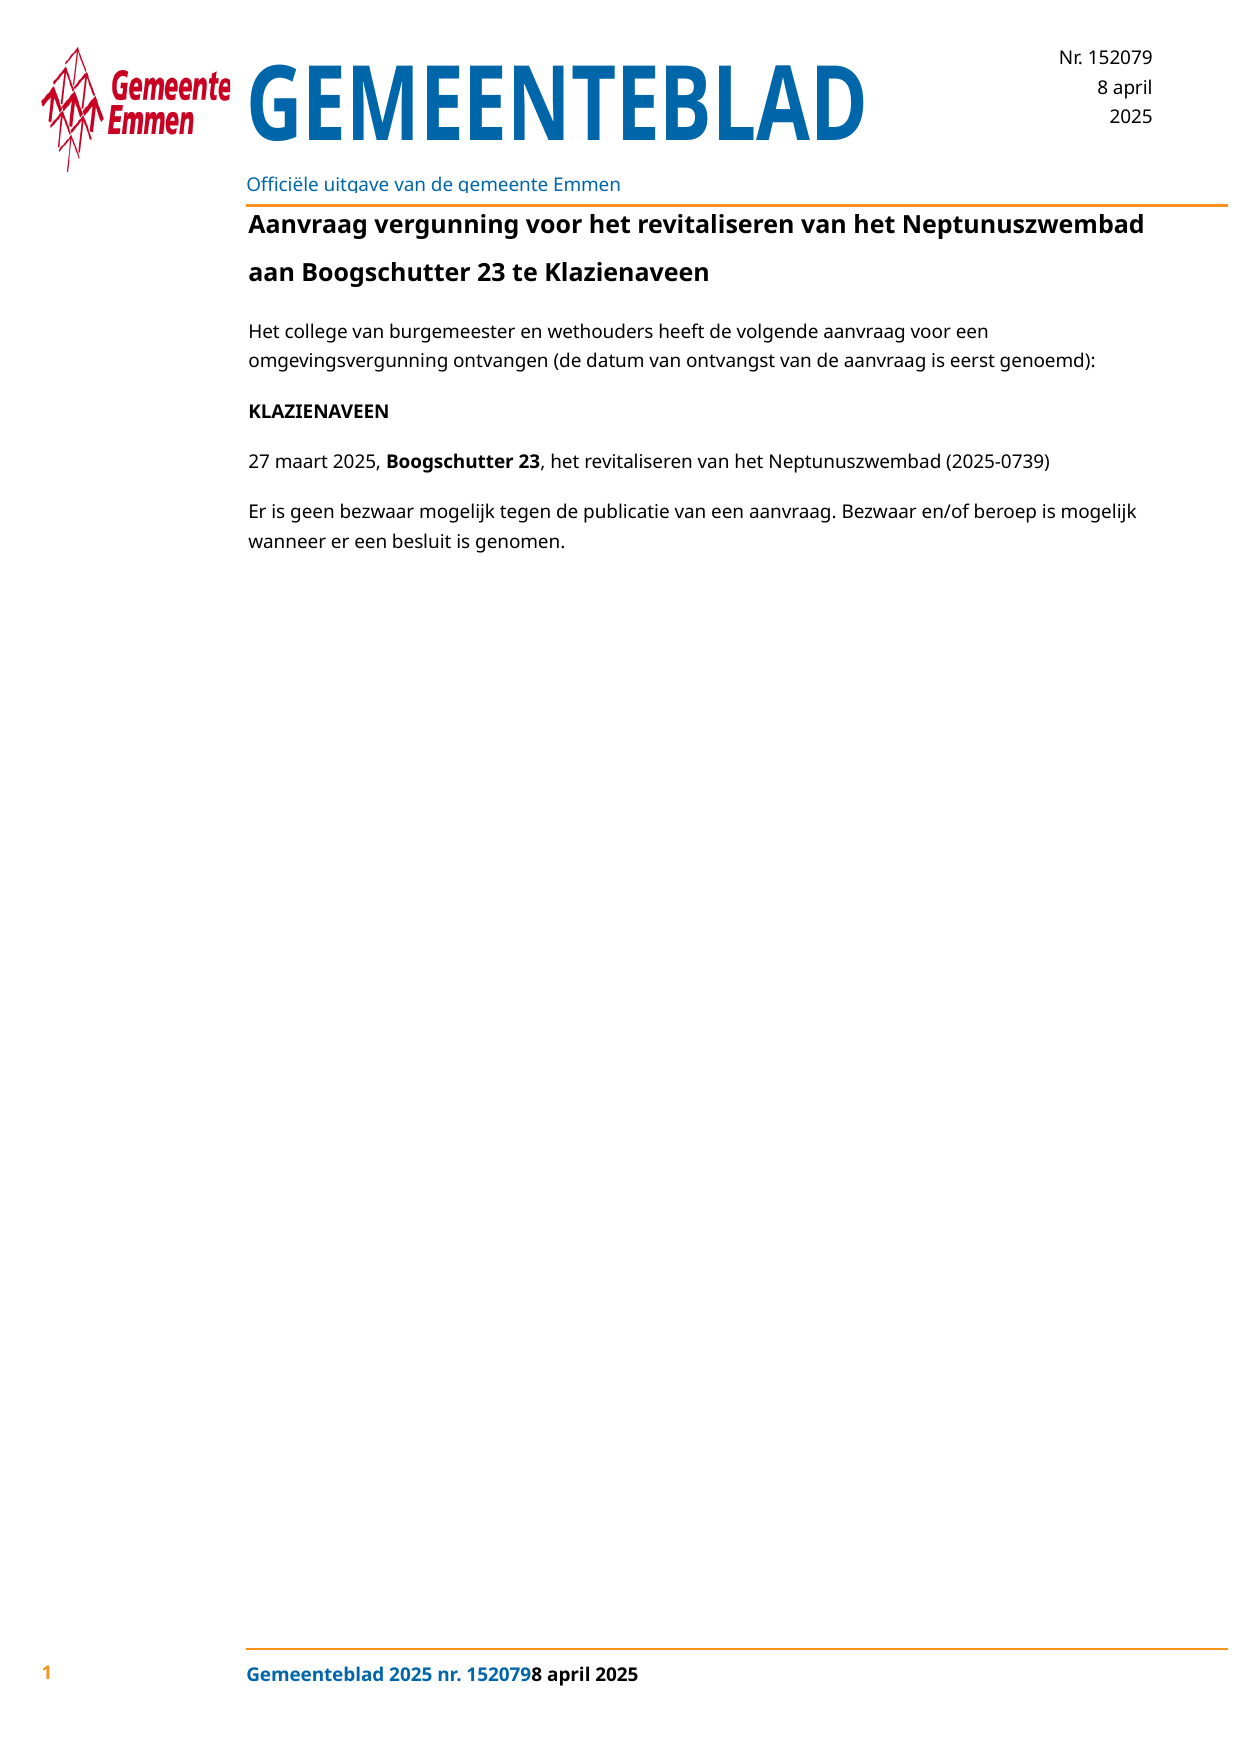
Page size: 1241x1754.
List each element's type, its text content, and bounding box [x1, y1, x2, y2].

text Het college van burgemeester en wethouders heeft de volgende aanvraag voor een omgevingsvergunning ontvangen (de datum van ontvangst van de aanvraag is eerst genoemd): [248, 318, 1152, 373]
text KLAZIENAVEEN [248, 398, 1152, 424]
picture [41, 47, 231, 172]
text Er is geen bezwaar mogelijk tegen de publicatie van een aanvraag. Bezwaar en/of beroep is mogelijk wanneer er een besluit is genomen. [248, 499, 1152, 554]
text 27 maart 2025, Boogschutter 23, het revitaliseren van het Neptunuszwembad (2025-0739) [248, 448, 1152, 474]
text Aanvraag vergunning voor het revitaliseren van het Neptunuszwembad aan Boogschutter 23 te Klazienaveen [248, 207, 1152, 288]
